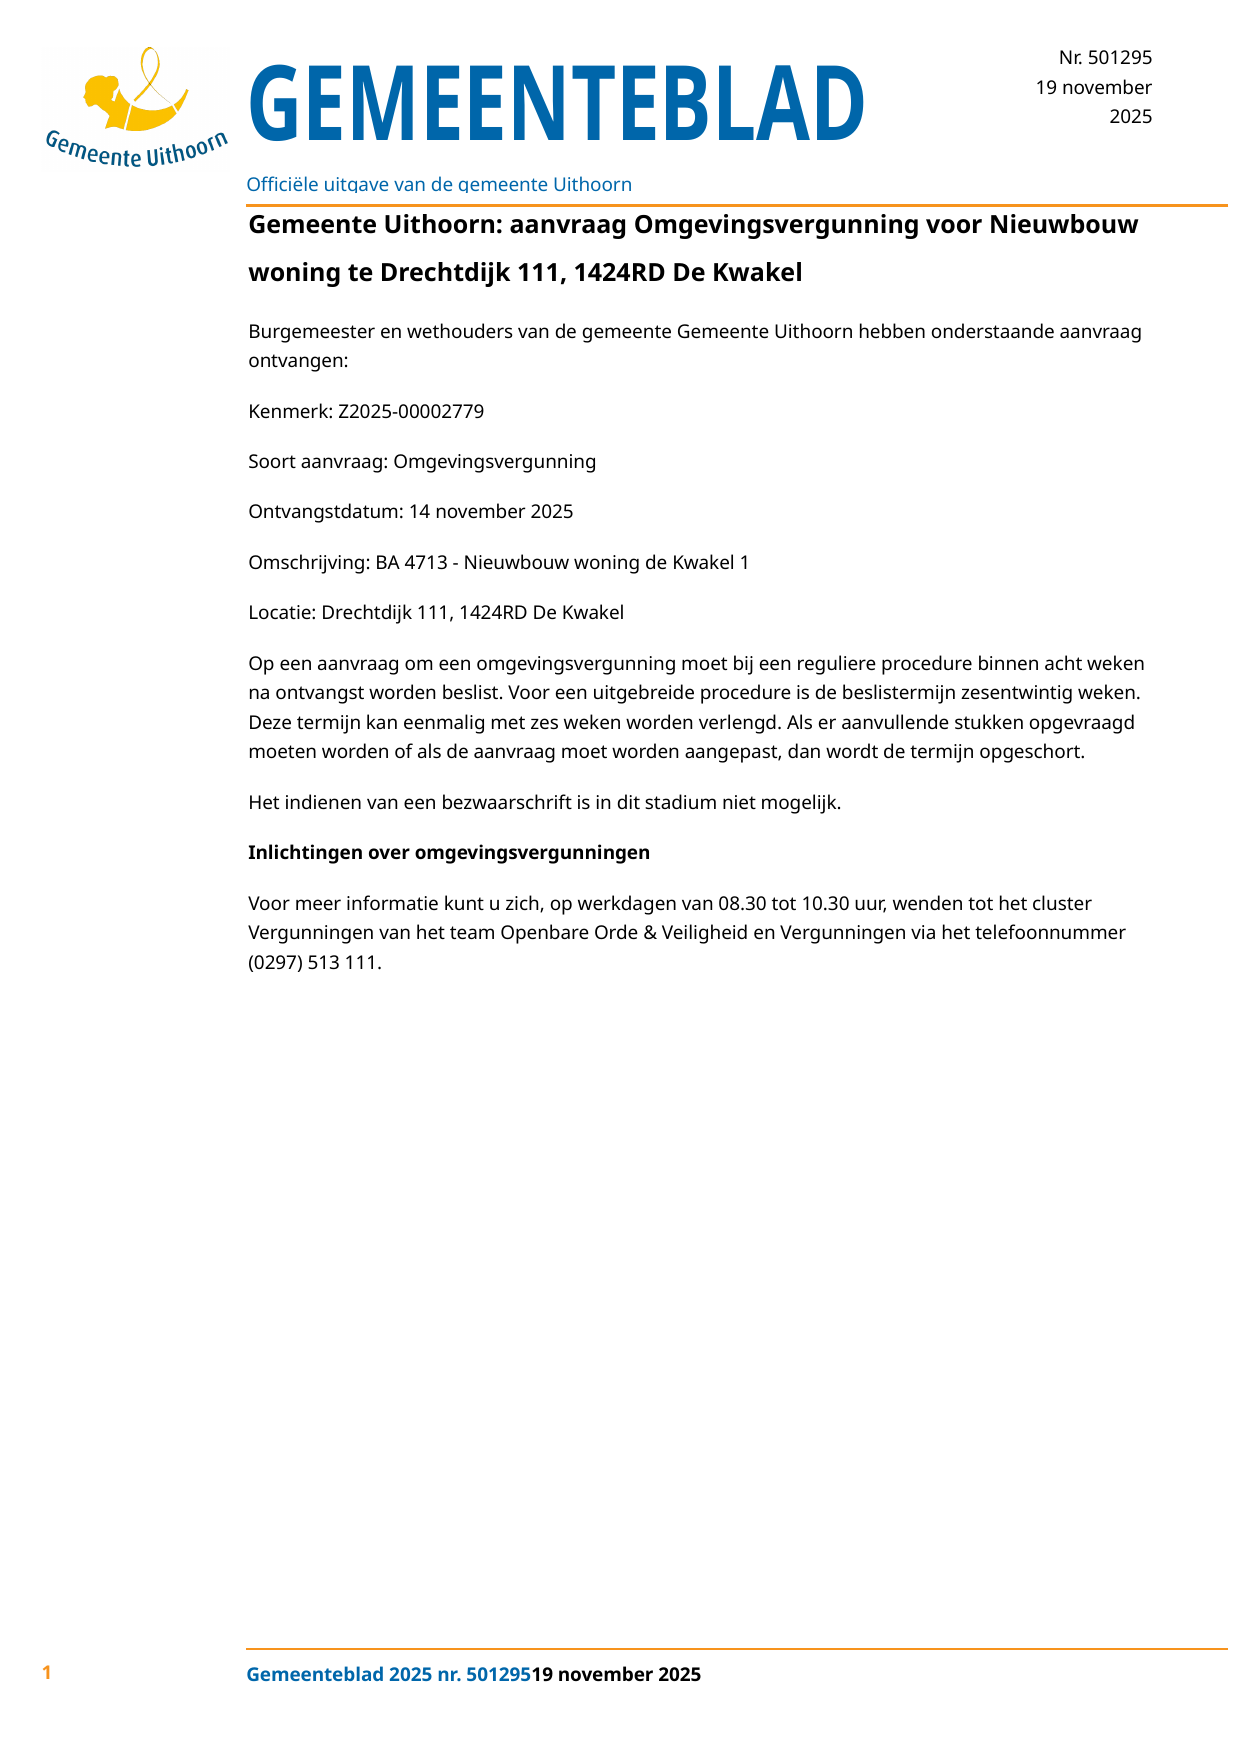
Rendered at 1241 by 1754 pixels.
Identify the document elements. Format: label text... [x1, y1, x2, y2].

text Locatie: Drechtdijk 111, 1424RD De Kwakel [248, 599, 1152, 625]
text Voor meer informatie kunt u zich, op werkdagen van 08.30 tot 10.30 uur, wenden tot het cluster Vergunningen van het team Openbare Orde & Veiligheid en Vergunningen via het telefoonnummer (0297) 513 111. [248, 890, 1152, 975]
text Inlichtingen over omgevingsvergunningen [248, 839, 1152, 865]
text Soort aanvraag: Omgevingsvergunning [248, 448, 1152, 474]
text Burgemeester en wethouders van de gemeente Gemeente Uithoorn hebben onderstaande aanvraag ontvangen: [248, 318, 1152, 373]
text Het indienen van een bezwaarschrift is in dit stadium niet mogelijk. [248, 789, 1152, 815]
text Op een aanvraag om een omgevingsvergunning moet bij een reguliere procedure binnen acht weken na ontvangst worden beslist. Voor een uitgebreide procedure is de beslistermijn zesentwintig weken. Deze termijn kan eenmalig met zes weken worden verlengd. Als er aanvullende stukken opgevraagd moeten worden of als de aanvraag moet worden aangepast, dan wordt de termijn opgeschort. [248, 650, 1152, 764]
text Omschrijving: BA 4713 - Nieuwbouw woning de Kwakel 1 [248, 549, 1152, 575]
text Kenmerk: Z2025-00002779 [248, 398, 1152, 424]
picture [41, 47, 231, 172]
text Ontvangstdatum: 14 november 2025 [248, 499, 1152, 524]
text Gemeente Uithoorn: aanvraag Omgevingsvergunning voor Nieuwbouw woning te Drechtdijk 111, 1424RD De Kwakel [248, 207, 1152, 288]
